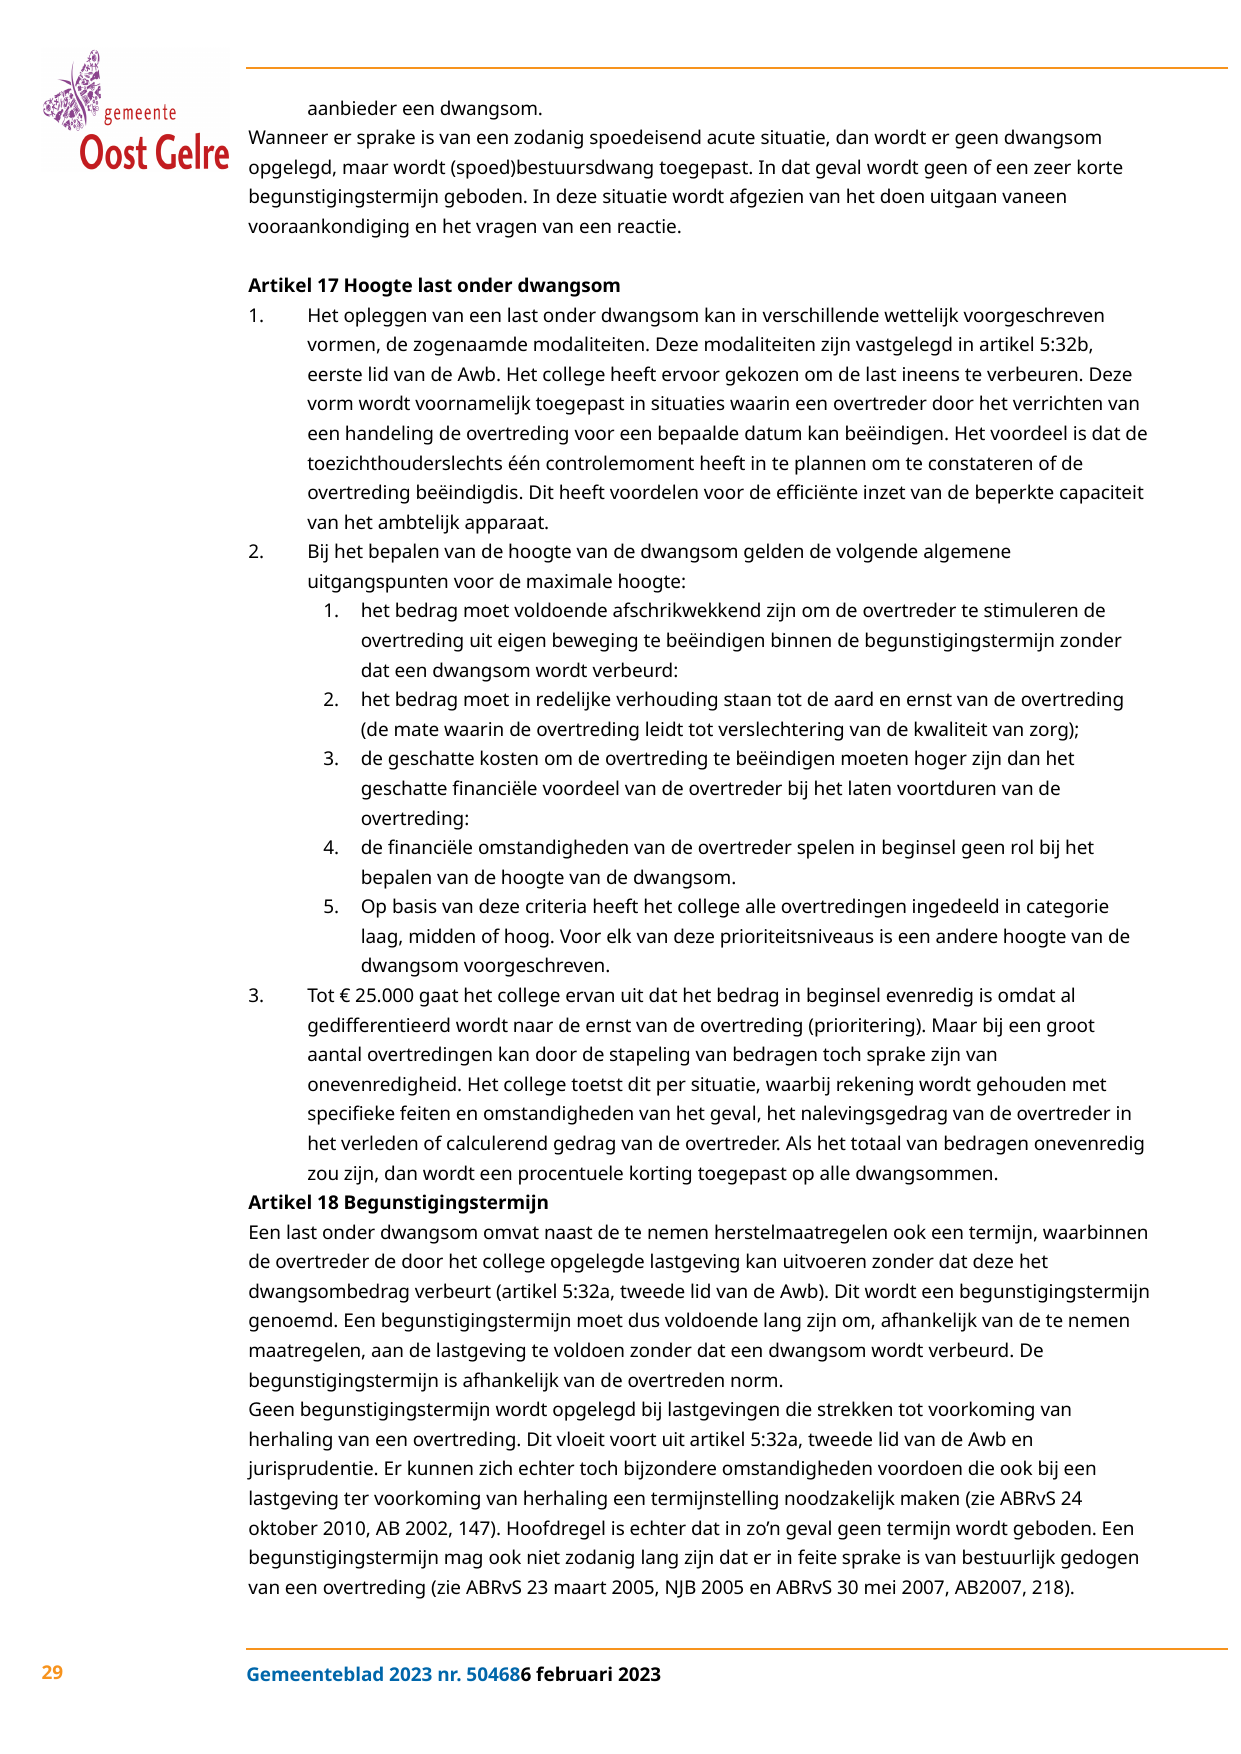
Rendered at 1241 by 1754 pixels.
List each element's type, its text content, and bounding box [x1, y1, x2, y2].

list de financiële omstandigheden van de overtreder spelen in beginsel geen rol bij het bepalen van de hoogte van de dwangsom. [323, 834, 1152, 890]
list Tot € 25.000 gaat het college ervan uit dat het bedrag in beginsel evenredig is omdat al gedifferentieerd wordt naar de ernst van de overtreding (prioritering). Maar bij een groot aantal overtredingen kan door de stapeling van bedragen toch sprake zijn van onevenredigheid. Het college toetst dit per situatie, waarbij rekening wordt gehouden met specifieke feiten en omstandigheden van het geval, het nalevingsgedrag van de overtreder in het verleden of calculerend gedrag van de overtreder. Als het totaal van bedragen onevenredig zou zijn, dan wordt een procentuele korting toegepast op alle dwangsommen. [248, 982, 1152, 1186]
text Geen begunstigingstermijn wordt opgelegd bij lastgevingen die strekken tot voorkoming van herhaling van een overtreding. Dit vloeit voort uit artikel 5:32a, tweede lid van de Awb en jurisprudentie. Er kunnen zich echter toch bijzondere omstandigheden voordoen die ook bij een lastgeving ter voorkoming van herhaling een termijnstelling noodzakelijk maken (zie ABRvS 24 oktober 2010, AB 2002, 147). Hoofdregel is echter dat in zo’n geval geen termijn wordt geboden. Een begunstigingstermijn mag ook niet zodanig lang zijn dat er in feite sprake is van bestuurlijk gedogen van een overtreding (zie ABRvS 23 maart 2005, NJB 2005 en ABRvS 30 mei 2007, AB2007, 218). [248, 1396, 1152, 1600]
text Wanneer er sprake is van een zodanig spoedeisend acute situatie, dan wordt er geen dwangsom opgelegd, maar wordt (spoed)bestuursdwang toegepast. In dat geval wordt geen of een zeer korte begunstigingstermijn geboden. In deze situatie wordt afgezien van het doen uitgaan vaneen vooraankondiging en het vragen van een reactie. [248, 124, 1152, 239]
list het bedrag moet voldoende afschrikwekkend zijn om de overtreder te stimuleren de overtreding uit eigen beweging te beëindigen binnen de begunstigingstermijn zonder dat een dwangsom wordt verbeurd: [323, 598, 1152, 683]
list aanbieder een dwangsom. [248, 95, 1152, 121]
text Een last onder dwangsom omvat naast de te nemen herstelmaatregelen ook een termijn, waarbinnen de overtreder de door het college opgelegde lastgeving kan uitvoeren zonder dat deze het dwangsombedrag verbeurt (artikel 5:32a, tweede lid van de Awb). Dit wordt een begunstigingstermijn genoemd. Een begunstigingstermijn moet dus voldoende lang zijn om, afhankelijk van de te nemen maatregelen, aan de lastgeving te voldoen zonder dat een dwangsom wordt verbeurd. De begunstigingstermijn is afhankelijk van de overtreden norm. [248, 1219, 1152, 1393]
list de geschatte kosten om de overtreding te beëindigen moeten hoger zijn dan het geschatte financiële voordeel van de overtreder bij het laten voortduren van de overtreding: [323, 746, 1152, 831]
picture [41, 47, 231, 172]
text Artikel 17 Hoogte last onder dwangsom [248, 272, 1152, 298]
list Op basis van deze criteria heeft het college alle overtredingen ingedeeld in categorie laag, midden of hoog. Voor elk van deze prioriteitsniveaus is een andere hoogte van de dwangsom voorgeschreven. [323, 893, 1152, 978]
list het bedrag moet in redelijke verhouding staan tot de aard en ernst van de overtreding (de mate waarin de overtreding leidt tot verslechtering van de kwaliteit van zorg); [323, 686, 1152, 742]
list Het opleggen van een last onder dwangsom kan in verschillende wettelijk voorgeschreven vormen, de zogenaamde modaliteiten. Deze modaliteiten zijn vastgelegd in artikel 5:32b, eerste lid van de Awb. Het college heeft ervoor gekozen om de last ineens te verbeuren. Deze vorm wordt voornamelijk toegepast in situaties waarin een overtreder door het verrichten van een handeling de overtreding voor een bepaalde datum kan beëindigen. Het voordeel is dat de toezichthouderslechts één controlemoment heeft in te plannen om te constateren of de overtreding beëindigdis. Dit heeft voordelen voor de efficiënte inzet van de beperkte capaciteit van het ambtelijk apparaat. [248, 302, 1152, 535]
text Artikel 18 Begunstigingstermijn [248, 1189, 1152, 1215]
list Bij het bepalen van de hoogte van de dwangsom gelden de volgende algemene uitgangspunten voor de maximale hoogte: [248, 538, 1152, 594]
